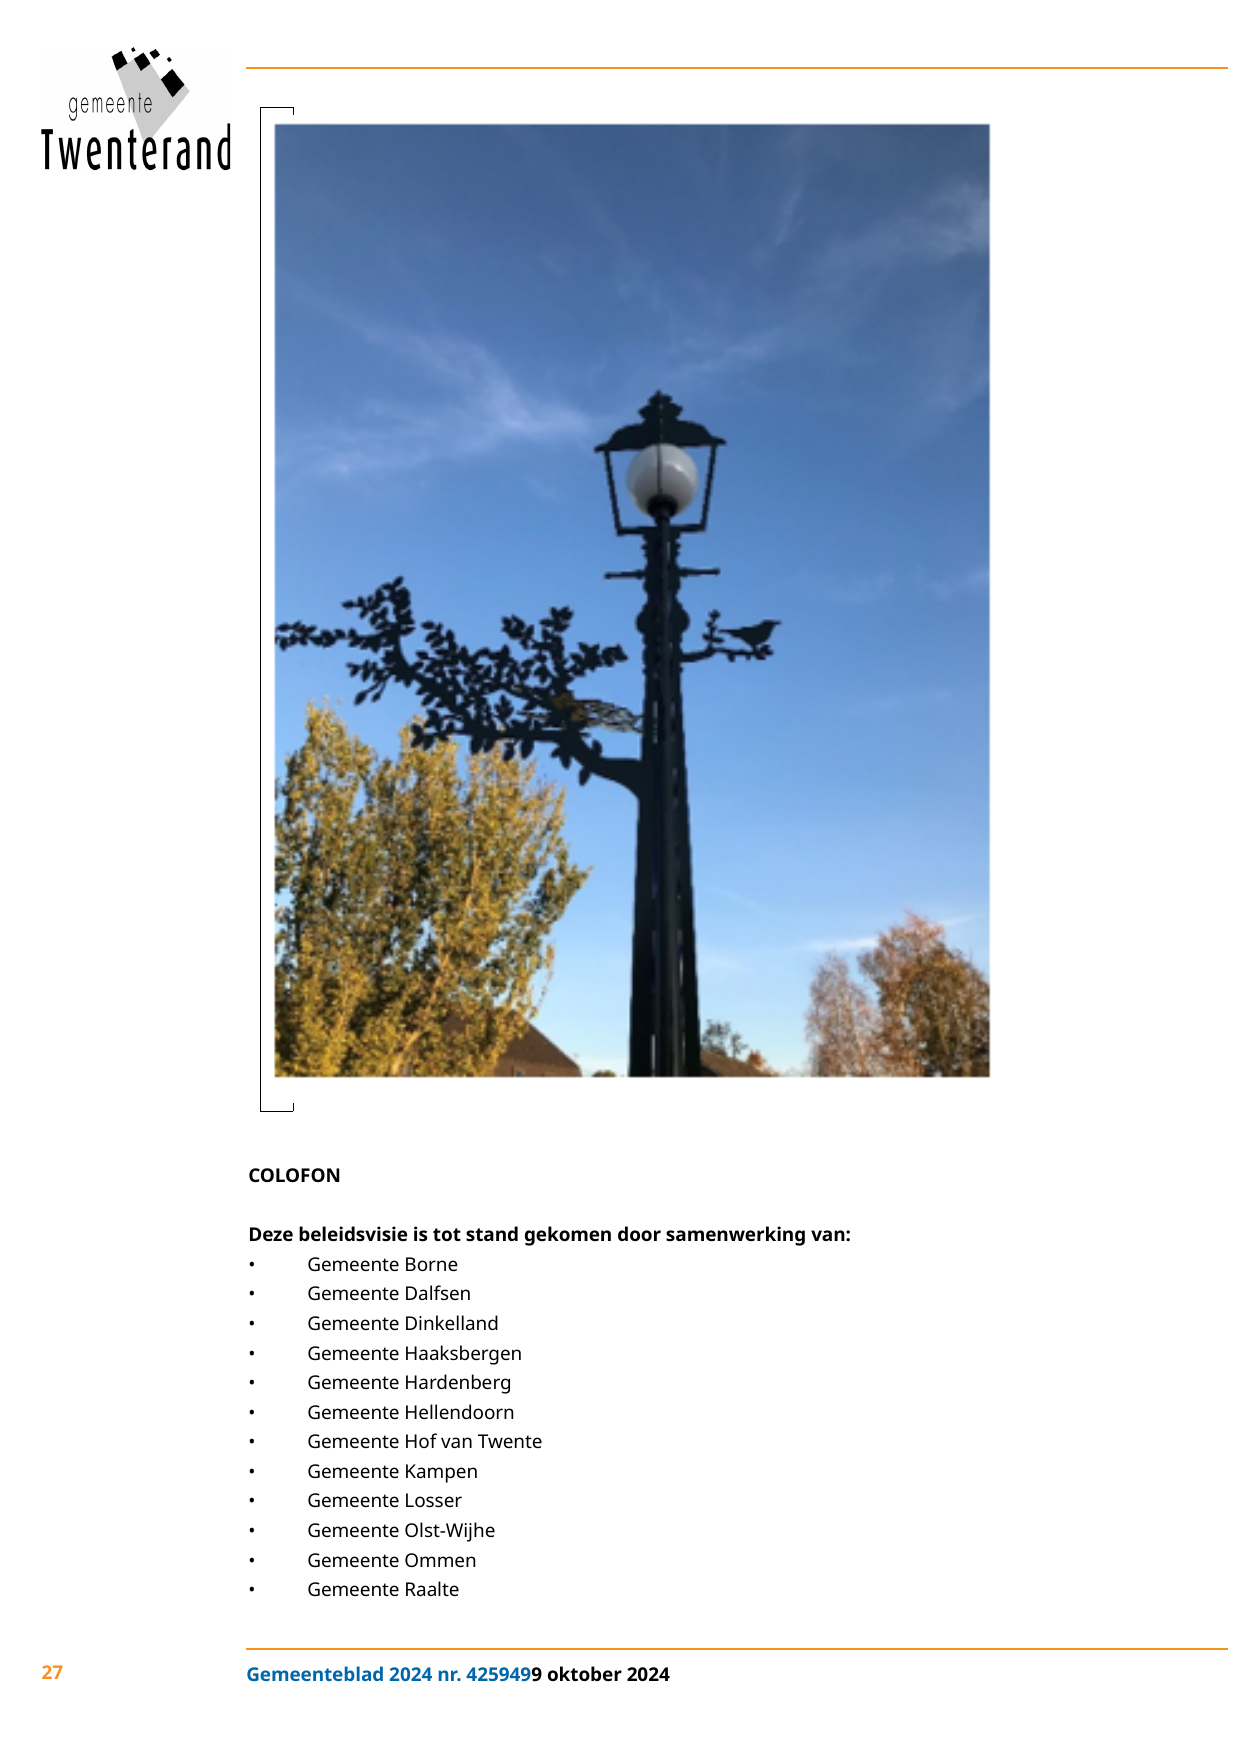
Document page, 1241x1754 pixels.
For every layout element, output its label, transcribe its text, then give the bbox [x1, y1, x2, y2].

list Gemeente Losser [248, 1488, 1152, 1513]
picture [268, 115, 1008, 1103]
list Gemeente Kampen [248, 1458, 1152, 1484]
text COLOFON [248, 1162, 1152, 1188]
list Gemeente Hof van Twente [248, 1428, 1152, 1454]
list Gemeente Hellendoorn [248, 1399, 1152, 1425]
list Gemeente Dinkelland [248, 1310, 1152, 1336]
list Gemeente Dalfsen [248, 1281, 1152, 1306]
list Gemeente Hardenberg [248, 1369, 1152, 1395]
list Gemeente Borne [248, 1251, 1152, 1277]
list Gemeente Raalte [248, 1576, 1152, 1602]
list Gemeente Haaksbergen [248, 1340, 1152, 1366]
picture [41, 47, 231, 172]
list Gemeente Olst-Wijhe [248, 1517, 1152, 1543]
text Deze beleidsvisie is tot stand gekomen door samenwerking van: [248, 1221, 1152, 1247]
list Gemeente Ommen [248, 1547, 1152, 1573]
